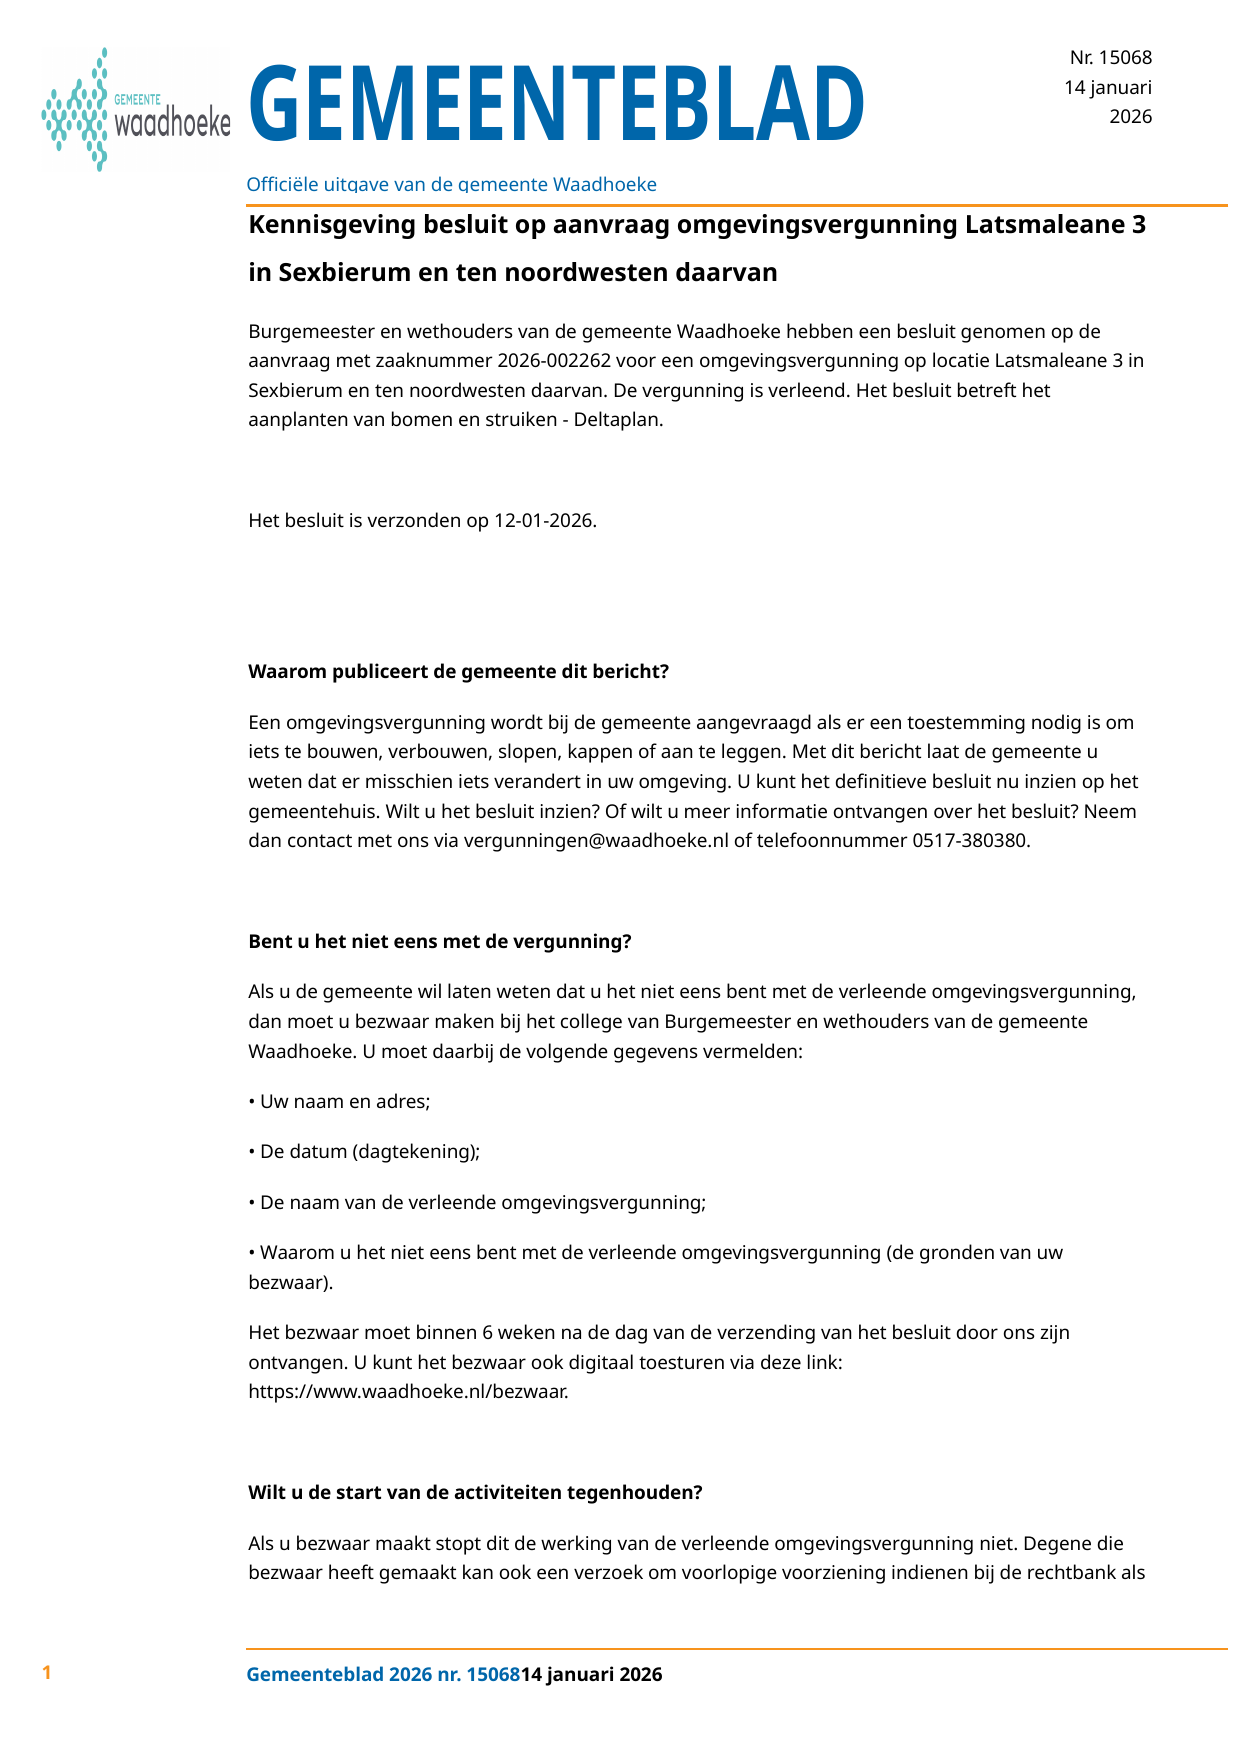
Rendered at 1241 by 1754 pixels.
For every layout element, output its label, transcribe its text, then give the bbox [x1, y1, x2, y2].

text Het besluit is verzonden op 12-01-2026. [248, 507, 1152, 533]
text Als u de gemeente wil laten weten dat u het niet eens bent met de verleende omgevingsvergunning, dan moet u bezwaar maken bij het college van Burgemeester en wethouders van de gemeente Waadhoeke. U moet daarbij de volgende gegevens vermelden: [248, 979, 1152, 1064]
text Waarom publiceert de gemeente dit bericht? [248, 659, 1152, 684]
text Een omgevingsvergunning wordt bij de gemeente aangevraagd als er een toestemming nodig is om iets te bouwen, verbouwen, slopen, kappen of aan te leggen. Met dit bericht laat de gemeente u weten dat er misschien iets verandert in uw omgeving. U kunt het definitieve besluit nu inzien op het gemeentehuis. Wilt u het besluit inzien? Of wilt u meer informatie ontvangen over het besluit? Neem dan contact met ons via vergunningen@waadhoeke.nl of telefoonnummer 0517-380380. [248, 709, 1152, 853]
text Burgemeester en wethouders van de gemeente Waadhoeke hebben een besluit genomen op de aanvraag met zaaknummer 2026-002262 voor een omgevingsvergunning op locatie Latsmaleane 3 in Sexbierum en ten noordwesten daarvan. De vergunning is verleend. Het besluit betreft het aanplanten van bomen en struiken - Deltaplan. [248, 318, 1152, 432]
text Als u bezwaar maakt stopt dit de werking van de verleende omgevingsvergunning niet. Degene die bezwaar heeft gemaakt kan ook een verzoek om voorlopige voorziening indienen bij de rechtbank als [248, 1530, 1152, 1585]
text Bent u het niet eens met de vergunning? [248, 928, 1152, 954]
picture [41, 47, 231, 172]
text • Uw naam en adres; [248, 1088, 1152, 1114]
text Het bezwaar moet binnen 6 weken na de dag van de verzending van het besluit door ons zijn ontvangen. U kunt het bezwaar ook digitaal toesturen via deze link: https://www.waadhoeke.nl/bezwaar. [248, 1319, 1152, 1404]
text • De naam van de verleende omgevingsvergunning; [248, 1189, 1152, 1215]
text • Waarom u het niet eens bent met de verleende omgevingsvergunning (de gronden van uw bezwaar). [248, 1239, 1152, 1295]
text • De datum (dagtekening); [248, 1139, 1152, 1164]
text Kennisgeving besluit op aanvraag omgevingsvergunning Latsmaleane 3 in Sexbierum en ten noordwesten daarvan [248, 207, 1152, 288]
text Wilt u de start van de activiteiten tegenhouden? [248, 1479, 1152, 1505]
